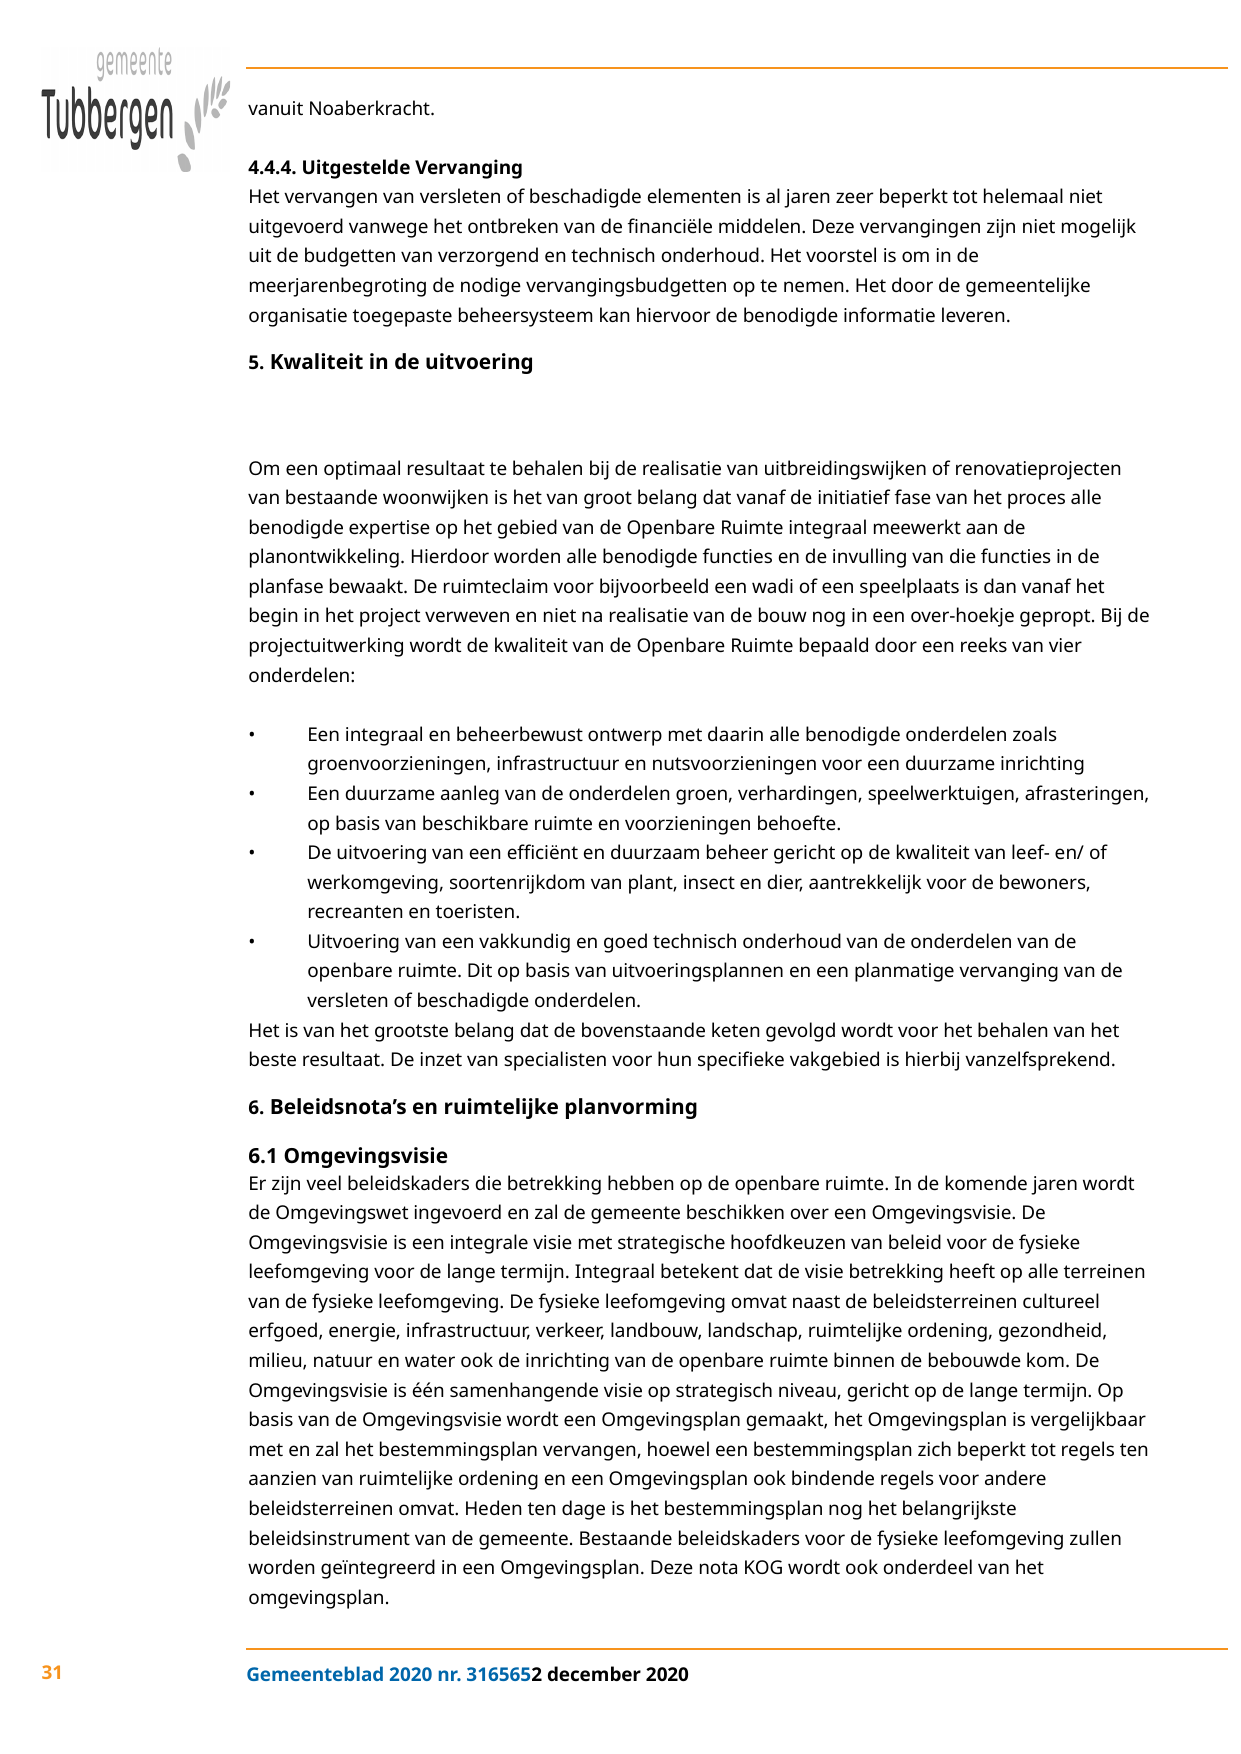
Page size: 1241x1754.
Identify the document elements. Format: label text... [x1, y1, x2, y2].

text 4.4.4. Uitgestelde Vervanging [248, 154, 1152, 180]
text Het vervangen van versleten of beschadigde elementen is al jaren zeer beperkt tot helemaal niet uitgevoerd vanwege het ontbreken van de financiële middelen. Deze vervangingen zijn niet mogelijk uit de budgetten van verzorgend en technisch onderhoud. Het voorstel is om in de meerjarenbegroting de nodige vervangingsbudgetten op te nemen. Het door de gemeentelijke organisatie toegepaste beheersysteem kan hiervoor de benodigde informatie leveren. [248, 183, 1152, 328]
list Een duurzame aanleg van de onderdelen groen, verhardingen, speelwerktuigen, afrasteringen, op basis van beschikbare ruimte en voorzieningen behoefte. [248, 780, 1152, 836]
list De uitvoering van een efficiënt en duurzaam beheer gericht op de kwaliteit van leef- en/ of werkomgeving, soortenrijkdom van plant, insect en dier, aantrekkelijk voor de bewoners, recreanten en toeristen. [248, 839, 1152, 924]
list Een integraal en beheerbewust ontwerp met daarin alle benodigde onderdelen zoals groenvoorzieningen, infrastructuur en nutsvoorzieningen voor een duurzame inrichting [248, 721, 1152, 776]
list Uitvoering van een vakkundig en goed technisch onderhoud van de onderdelen van de openbare ruimte. Dit op basis van uitvoeringsplannen en een planmatige vervanging van de versleten of beschadigde onderdelen. [248, 928, 1152, 1013]
text Er zijn veel beleidskaders die betrekking hebben op de openbare ruimte. In de komende jaren wordt de Omgevingswet ingevoerd en zal de gemeente beschikken over een Omgevingsvisie. De Omgevingsvisie is een integrale visie met strategische hoofdkeuzen van beleid voor de fysieke leefomgeving voor de lange termijn. Integraal betekent dat de visie betrekking heeft op alle terreinen van de fysieke leefomgeving. De fysieke leefomgeving omvat naast de beleidsterreinen cultureel erfgoed, energie, infrastructuur, verkeer, landbouw, landschap, ruimtelijke ordening, gezondheid, milieu, natuur en water ook de inrichting van de openbare ruimte binnen de bebouwde kom. De Omgevingsvisie is één samenhangende visie op strategisch niveau, gericht op de lange termijn. Op basis van de Omgevingsvisie wordt een Omgevingsplan gemaakt, het Omgevingsplan is vergelijkbaar met en zal het bestemmingsplan vervangen, hoewel een bestemmingsplan zich beperkt tot regels ten aanzien van ruimtelijke ordening en een Omgevingsplan ook bindende regels voor andere beleidsterreinen omvat. Heden ten dage is het bestemmingsplan nog het belangrijkste beleidsinstrument van de gemeente. Bestaande beleidskaders voor de fysieke leefomgeving zullen worden geïntegreerd in een Omgevingsplan. Deze nota KOG wordt ook onderdeel van het omgevingsplan. [248, 1170, 1152, 1610]
text vanuit Noaberkracht. [248, 95, 1152, 121]
text Het is van het grootste belang dat de bovenstaande keten gevolgd wordt voor het behalen van het beste resultaat. De inzet van specialisten voor hun specifieke vakgebied is hierbij vanzelfsprekend. [248, 1017, 1152, 1072]
picture [41, 47, 231, 172]
text Om een optimaal resultaat te behalen bij de realisatie van uitbreidingswijken of renovatieprojecten van bestaande woonwijken is het van groot belang dat vanaf de initiatief fase van het proces alle benodigde expertise op het gebied van de Openbare Ruimte integraal meewerkt aan de planontwikkeling. Hierdoor worden alle benodigde functies en de invulling van die functies in de planfase bewaakt. De ruimteclaim voor bijvoorbeeld een wadi of een speelplaats is dan vanaf het begin in het project verweven en niet na realisatie van de bouw nog in een over-hoekje gepropt. Bij de projectuitwerking wordt de kwaliteit van de Openbare Ruimte bepaald door een reeks van vier onderdelen: [248, 455, 1152, 688]
text 6. Beleidsnota’s en ruimtelijke planvorming [248, 1092, 1152, 1121]
text 6.1 Omgevingsvisie [248, 1141, 1152, 1170]
text 5. Kwaliteit in de uitvoering [248, 347, 1152, 376]
